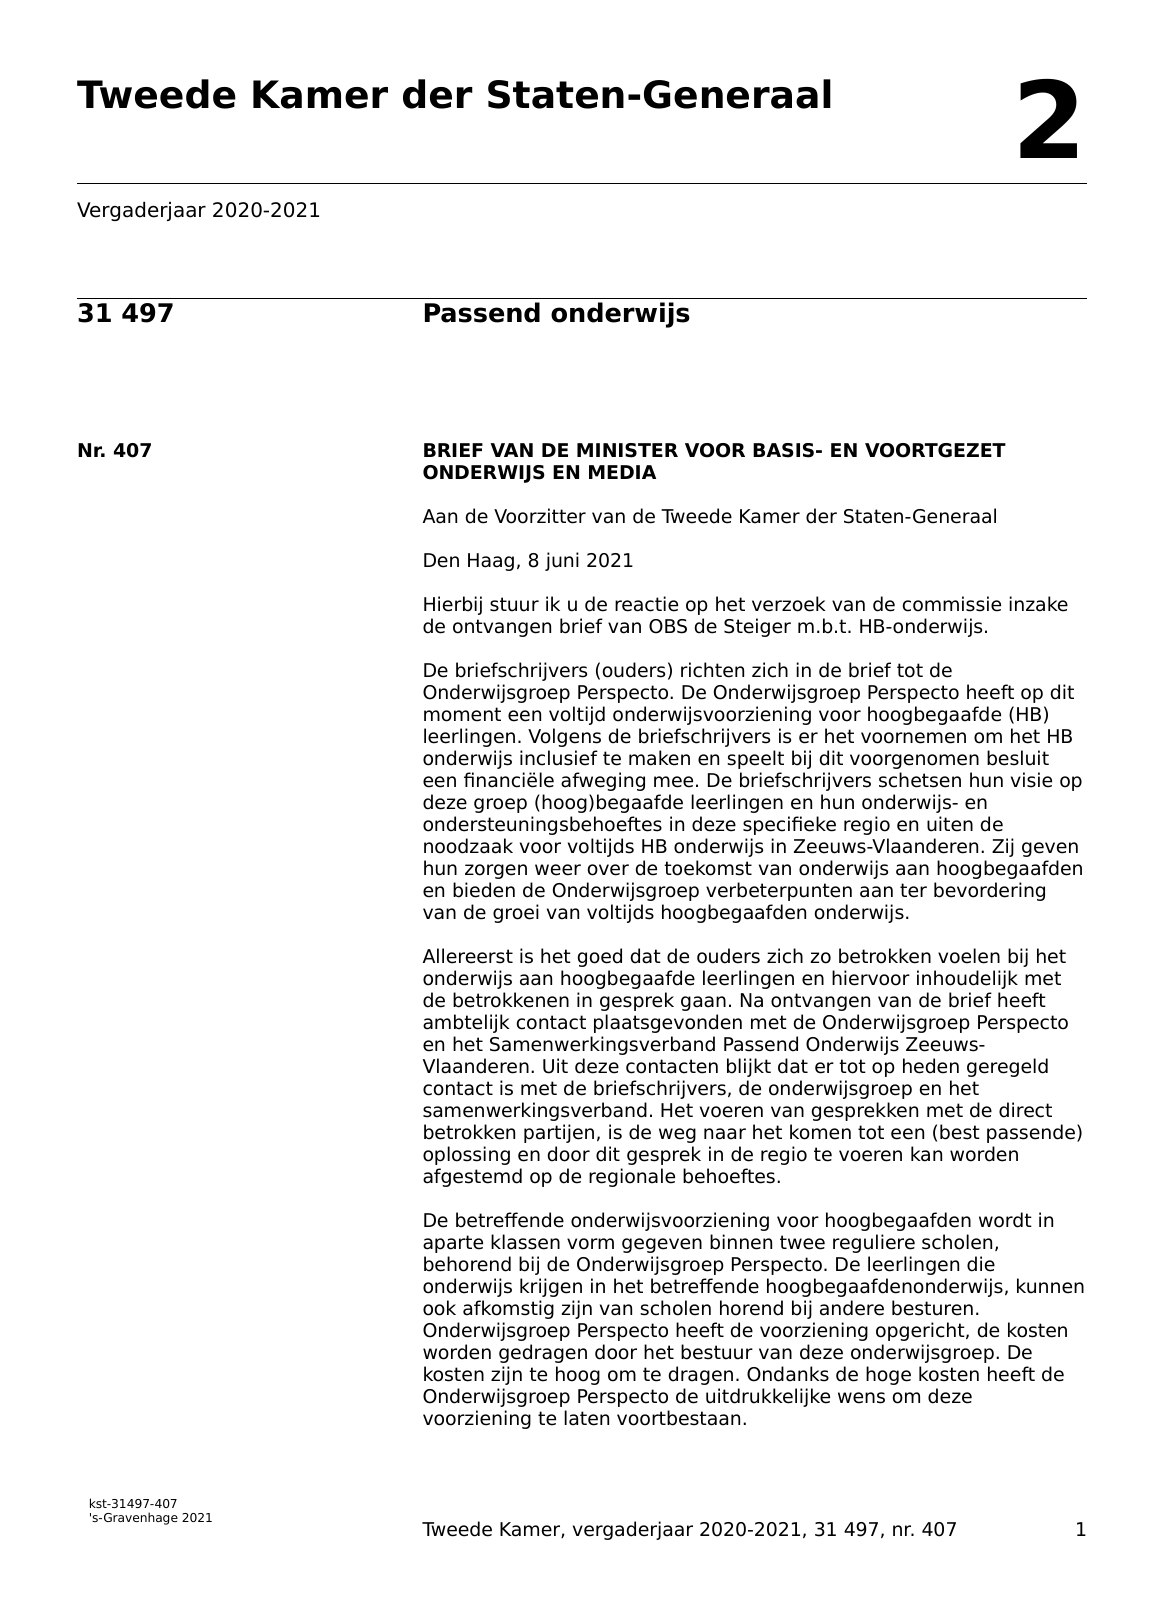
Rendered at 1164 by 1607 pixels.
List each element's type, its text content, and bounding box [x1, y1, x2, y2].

text Den Haag, 8 juni 2021 [422, 550, 1087, 572]
table_cell Vergaderjaar 2020-2021 [77, 184, 1087, 298]
table_header Tweede Kamer der Staten-Generaal [77, 59, 886, 183]
subtitle 31 497 Passend onderwijs [77, 299, 1087, 329]
text Allereerst is het goed dat de ouders zich zo betrokken voelen bij het onderwijs aan hoogbegaafde leerlingen en hiervoor inhoudelijk met de betrokkenen in gesprek gaan. Na ontvangen van de brief heeft ambtelijk contact plaatsgevonden met de Onderwijsgroep Perspecto en het Samenwerkingsverband Passend Onderwijs Zeeuws-Vlaanderen. Uit deze contacten blijkt dat er tot op heden geregeld contact is met de briefschrijvers, de onderwijsgroep en het samenwerkingsverband. Het voeren van gesprekken met de direct betrokken partijen, is de weg naar het komen tot een (best passende) oplossing en door dit gesprek in de regio te voeren kan worden afgestemd op de regionale behoeftes. [422, 946, 1087, 1188]
text Aan de Voorzitter van de Tweede Kamer der Staten-Generaal [422, 506, 1087, 528]
text De betreffende onderwijsvoorziening voor hoogbegaafden wordt in aparte klassen vorm gegeven binnen twee reguliere scholen, behorend bij de Onderwijsgroep Perspecto. De leerlingen die onderwijs krijgen in het betreffende hoogbegaafdenonderwijs, kunnen ook afkomstig zijn van scholen horend bij andere besturen. Onderwijsgroep Perspecto heeft de voorziening opgericht, de kosten worden gedragen door het bestuur van deze onderwijsgroep. De kosten zijn te hoog om te dragen. Ondanks de hoge kosten heeft de Onderwijsgroep Perspecto de uitdrukkelijke wens om deze voorziening te laten voortbestaan. [422, 1210, 1087, 1430]
table_header 2 [886, 59, 1087, 183]
text kst-31497-407 [88, 1497, 323, 1511]
subtitle Nr. 407 BRIEF VAN DE MINISTER VOOR BASIS- EN VOORTGEZET ONDERWIJS EN MEDIA [77, 440, 1087, 484]
text De briefschrijvers (ouders) richten zich in de brief tot de Onderwijsgroep Perspecto. De Onderwijsgroep Perspecto heeft op dit moment een voltijd onderwijsvoorziening voor hoogbegaafde (HB) leerlingen. Volgens de briefschrijvers is er het voornemen om het HB onderwijs inclusief te maken en speelt bij dit voorgenomen besluit een financiële afweging mee. De briefschrijvers schetsen hun visie op deze groep (hoog)begaafde leerlingen en hun onderwijs- en ondersteuningsbehoeftes in deze specifieke regio en uiten de noodzaak voor voltijds HB onderwijs in Zeeuws-Vlaanderen. Zij geven hun zorgen weer over de toekomst van onderwijs aan hoogbegaafden en bieden de Onderwijsgroep verbeterpunten aan ter bevordering van de groei van voltijds hoogbegaafden onderwijs. [422, 660, 1087, 924]
text Hierbij stuur ik u de reactie op het verzoek van de commissie inzake de ontvangen brief van OBS de Steiger m.b.t. HB-onderwijs. [422, 594, 1087, 638]
text 's-Gravenhage 2021 [88, 1511, 323, 1525]
